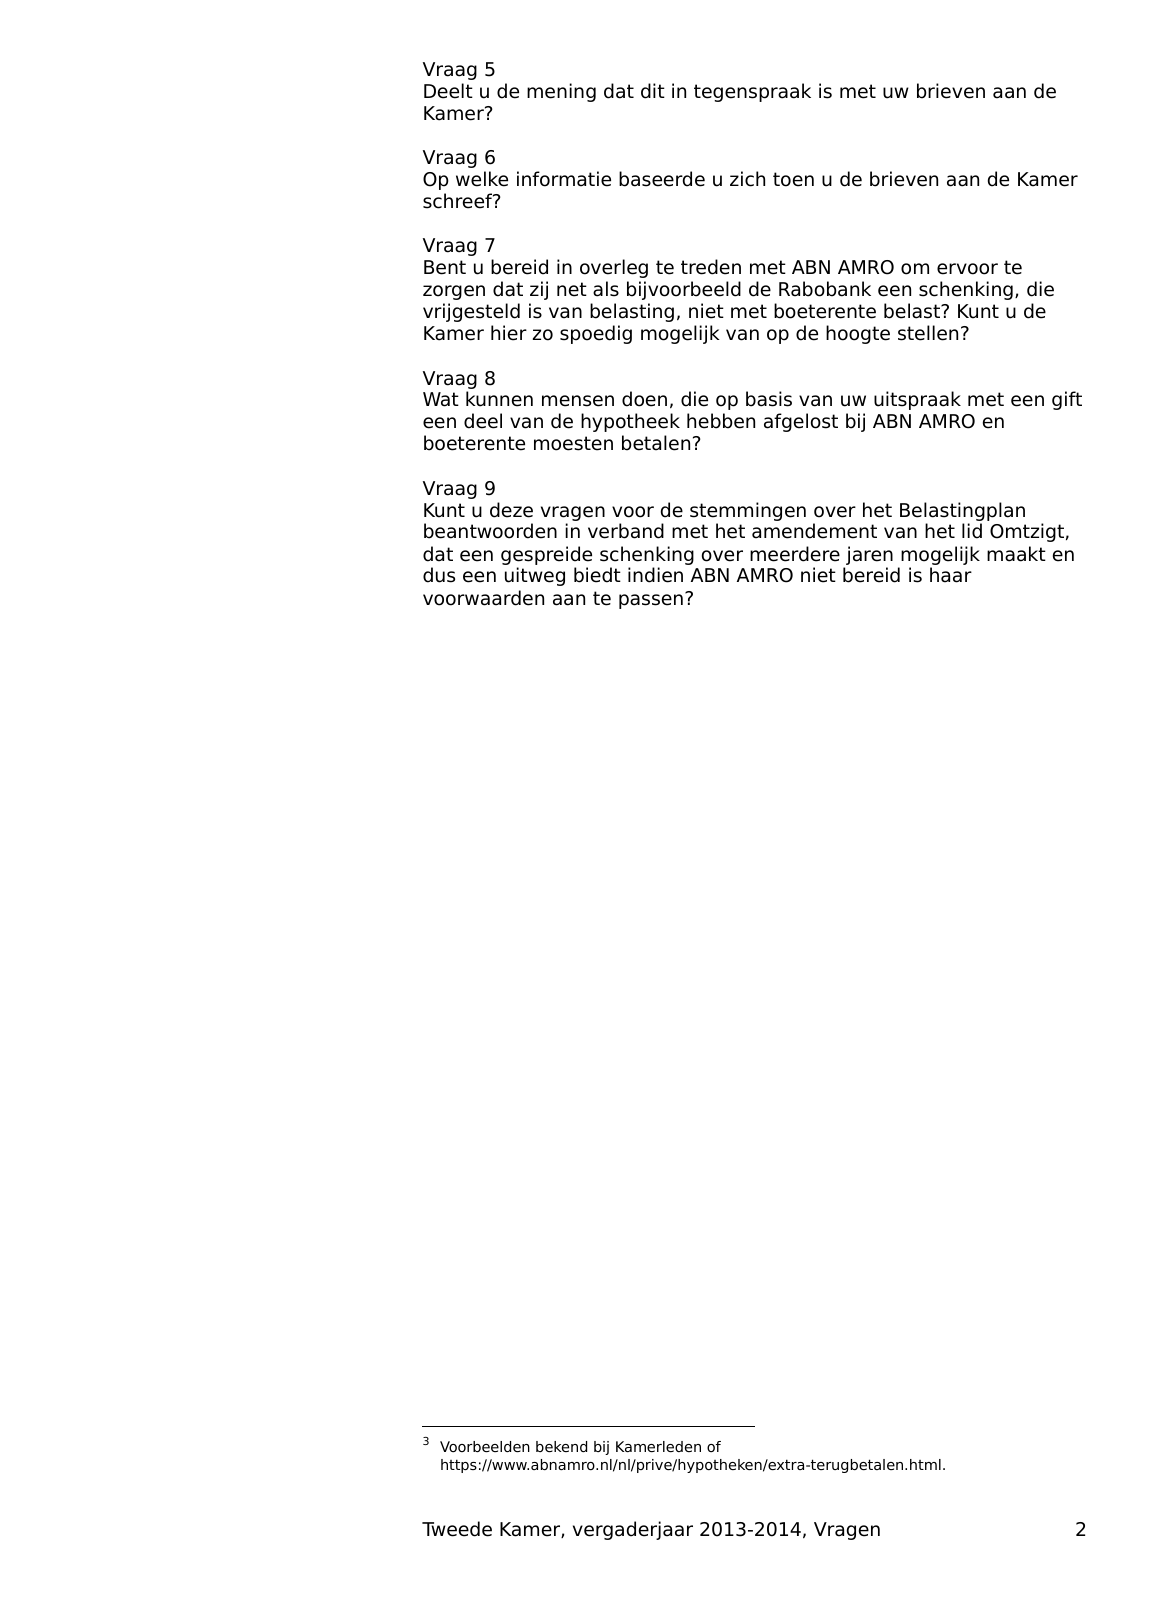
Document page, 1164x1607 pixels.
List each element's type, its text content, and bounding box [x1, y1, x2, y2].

text Kunt u deze vragen voor de stemmingen over het Belastingplan beantwoorden in verband met het amendement van het lid Omtzigt, dat een gespreide schenking over meerdere jaren mogelijk maakt en dus een uitweg biedt indien ABN AMRO niet bereid is haar voorwaarden aan te passen? [422, 499, 1087, 609]
text Op welke informatie baseerde u zich toen u de brieven aan de Kamer schreef? [422, 169, 1087, 213]
text Vraag 6 [422, 147, 1087, 169]
text Vraag 8 [422, 367, 1087, 389]
text Vraag 7 [422, 235, 1087, 257]
text Vraag 9 [422, 477, 1087, 499]
text Vraag 5 [422, 59, 1087, 81]
text Voorbeelden bekend bij Kamerleden of https://www.abnamro.nl/nl/prive/hypotheken/extra-terugbetalen.html. [422, 1435, 1087, 1474]
text Bent u bereid in overleg te treden met ABN AMRO om ervoor te zorgen dat zij net als bijvoorbeeld de Rabobank een schenking, die vrijgesteld is van belasting, niet met boeterente belast? Kunt u de Kamer hier zo spoedig mogelijk van op de hoogte stellen? [422, 257, 1087, 345]
text Deelt u de mening dat dit in tegenspraak is met uw brieven aan de Kamer? [422, 81, 1087, 125]
text Wat kunnen mensen doen, die op basis van uw uitspraak met een gift een deel van de hypotheek hebben afgelost bij ABN AMRO en boeterente moesten betalen? [422, 389, 1087, 455]
